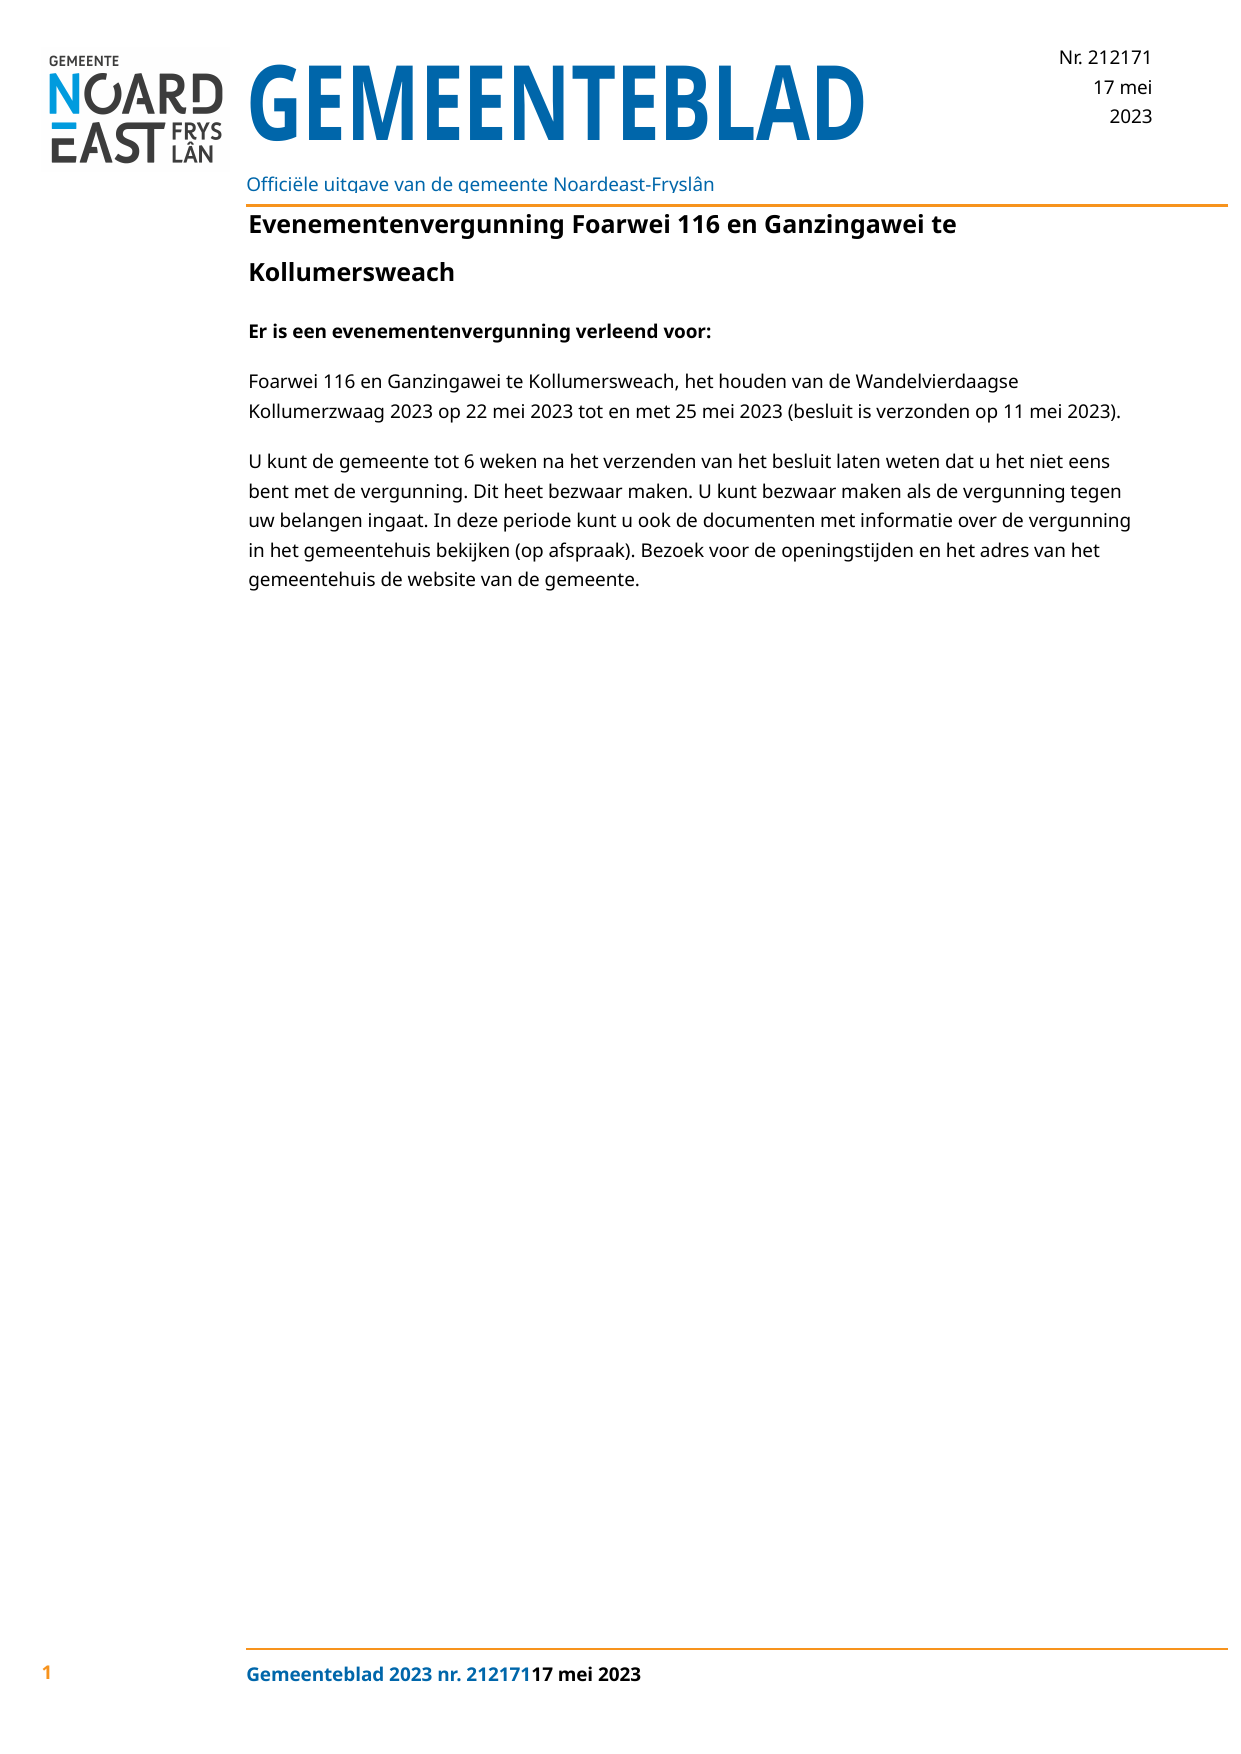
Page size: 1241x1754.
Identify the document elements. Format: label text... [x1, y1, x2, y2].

picture [41, 47, 231, 172]
text Evenementenvergunning Foarwei 116 en Ganzingawei te Kollumersweach [248, 207, 1152, 288]
text Er is een evenementenvergunning verleend voor: [248, 318, 1152, 344]
text Foarwei 116 en Ganzingawei te Kollumersweach, het houden van de Wandelvierdaagse Kollumerzwaag 2023 op 22 mei 2023 tot en met 25 mei 2023 (besluit is verzonden op 11 mei 2023). [248, 368, 1152, 424]
text U kunt de gemeente tot 6 weken na het verzenden van het besluit laten weten dat u het niet eens bent met de vergunning. Dit heet bezwaar maken. U kunt bezwaar maken als de vergunning tegen uw belangen ingaat. In deze periode kunt u ook de documenten met informatie over de vergunning in het gemeentehuis bekijken (op afspraak). Bezoek voor de openingstijden en het adres van het gemeentehuis de website van de gemeente. [248, 448, 1152, 592]
